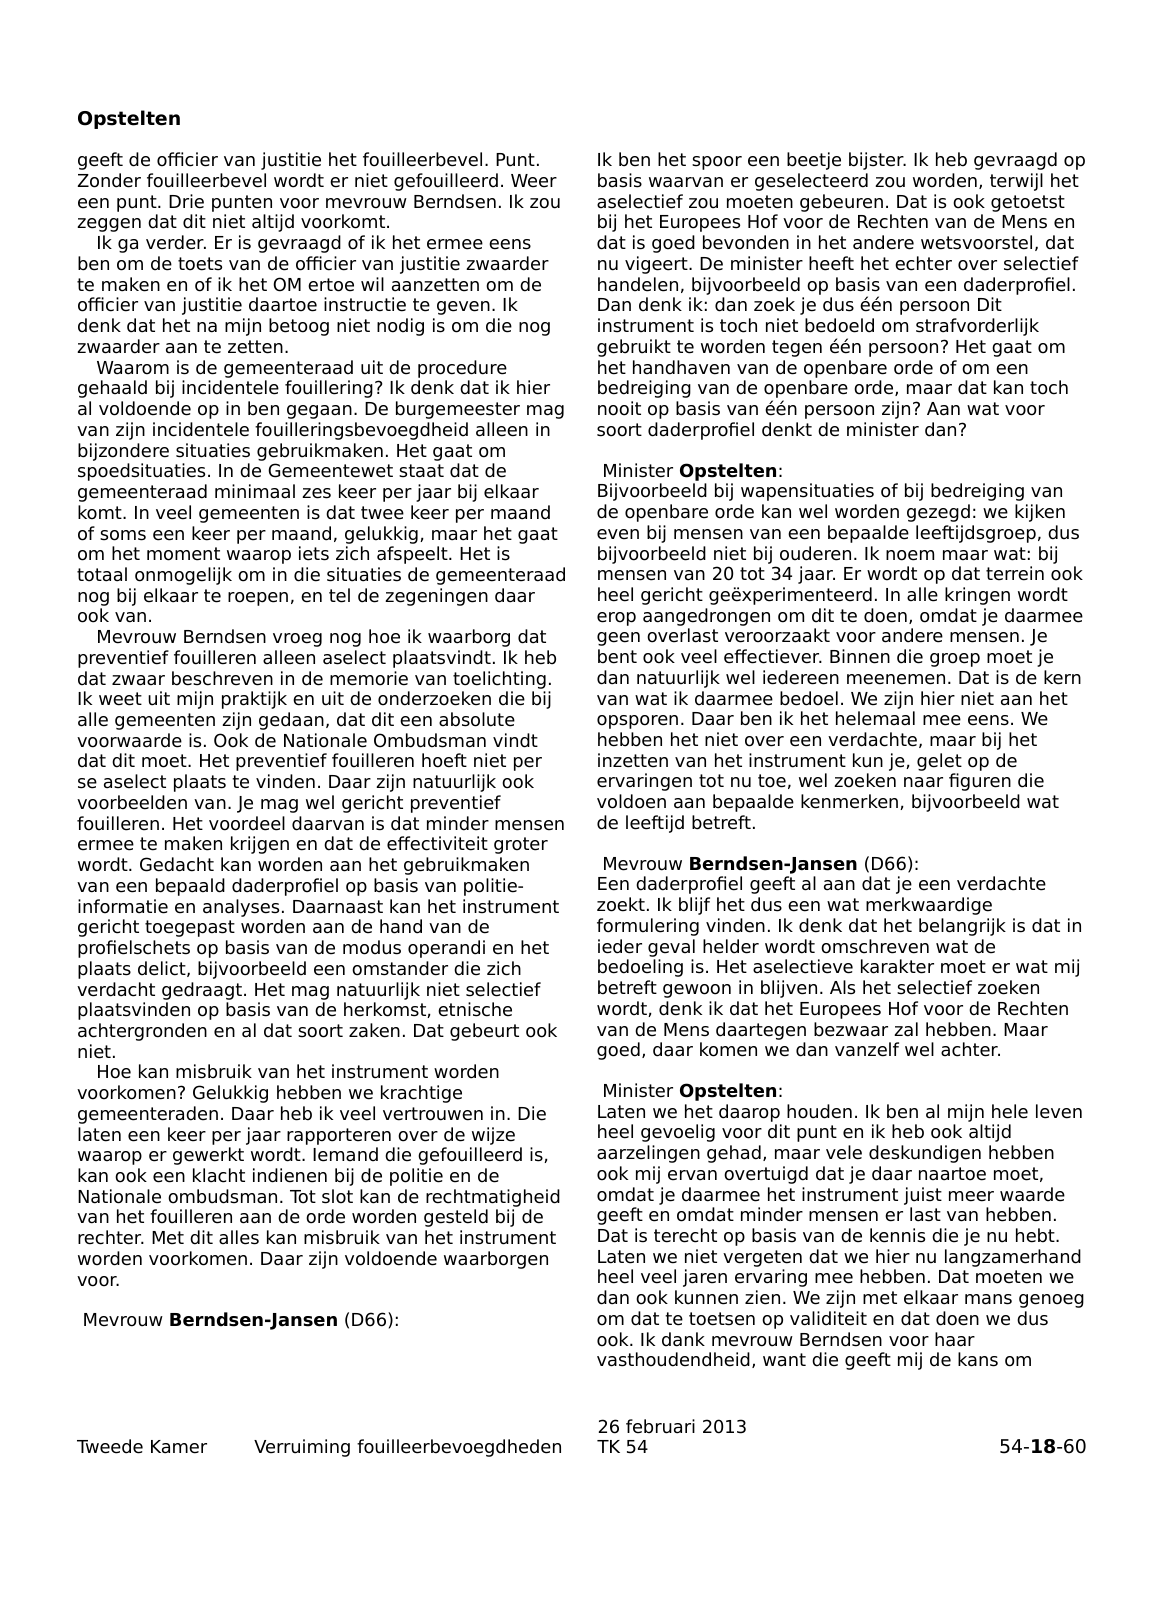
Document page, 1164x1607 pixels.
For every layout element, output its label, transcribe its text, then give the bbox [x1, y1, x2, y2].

text Waarom is de gemeenteraad uit de procedure gehaald bij incidentele fouillering? Ik denk dat ik hier al voldoende op in ben gegaan. De burgemeester mag van zijn incidentele fouilleringsbevoegdheid alleen in bijzondere situaties gebruikmaken. Het gaat om spoedsituaties. In de Gemeentewet staat dat de gemeenteraad minimaal zes keer per jaar bij elkaar komt. In veel gemeenten is dat twee keer per maand of soms een keer per maand, gelukkig, maar het gaat om het moment waarop iets zich afspeelt. Het is totaal onmogelijk om in die situaties de gemeenteraad nog bij elkaar te roepen, en tel de zegeningen daar ook van. [77, 357, 567, 627]
text Mevrouw Berndsen vroeg nog hoe ik waarborg dat preventief fouilleren alleen aselect plaatsvindt. Ik heb dat zwaar beschreven in de memorie van toelichting. Ik weet uit mijn praktijk en uit de onderzoeken die bij alle gemeenten zijn gedaan, dat dit een absolute voorwaarde is. Ook de Nationale Ombudsman vindt dat dit moet. Het preventief fouilleren hoeft niet per se aselect plaats te vinden. Daar zijn natuurlijk ook voorbeelden van. Je mag wel gericht preventief fouilleren. Het voordeel daarvan is dat minder mensen ermee te maken krijgen en dat de effectiviteit groter wordt. Gedacht kan worden aan het gebruikmaken van een bepaald daderprofiel op basis van politie-informatie en analyses. Daarnaast kan het instrument gericht toegepast worden aan de hand van de profielschets op basis van de modus operandi en het plaats delict, bijvoorbeeld een omstander die zich verdacht gedraagt. Het mag natuurlijk niet selectief plaatsvinden op basis van de herkomst, etnische achtergronden en al dat soort zaken. Dat gebeurt ook niet. [77, 627, 567, 1062]
text Mevrouw Berndsen-Jansen (D66): [77, 1310, 567, 1331]
text Ik ga verder. Er is gevraagd of ik het ermee eens ben om de toets van de officier van justitie zwaarder te maken en of ik het OM ertoe wil aanzetten om de officier van justitie daartoe instructie te geven. Ik denk dat het na mijn betoog niet nodig is om die nog zwaarder aan te zetten. [77, 233, 567, 357]
text Minister Opstelten: [596, 1081, 1087, 1102]
text Een daderprofiel geeft al aan dat je een verdachte zoekt. Ik blijf het dus een wat merkwaardige formulering vinden. Ik denk dat het belangrijk is dat in ieder geval helder wordt omschreven wat de bedoeling is. Het aselectieve karakter moet er wat mij betreft gewoon in blijven. Als het selectief zoeken wordt, denk ik dat het Europees Hof voor de Rechten van de Mens daartegen bezwaar zal hebben. Maar goed, daar komen we dan vanzelf wel achter. [596, 874, 1087, 1061]
text geeft de officier van justitie het fouilleerbevel. Punt. Zonder fouilleerbevel wordt er niet gefouilleerd. Weer een punt. Drie punten voor mevrouw Berndsen. Ik zou zeggen dat dit niet altijd voorkomt. [77, 150, 567, 233]
text Hoe kan misbruik van het instrument worden voorkomen? Gelukkig hebben we krachtige gemeenteraden. Daar heb ik veel vertrouwen in. Die laten een keer per jaar rapporteren over de wijze waarop er gewerkt wordt. Iemand die gefouilleerd is, kan ook een klacht indienen bij de politie en de Nationale ombudsman. Tot slot kan de rechtmatigheid van het fouilleren aan de orde worden gesteld bij de rechter. Met dit alles kan misbruik van het instrument worden voorkomen. Daar zijn voldoende waarborgen voor. [77, 1062, 567, 1290]
text Bijvoorbeeld bij wapensituaties of bij bedreiging van de openbare orde kan wel worden gezegd: we kijken even bij mensen van een bepaalde leeftijdsgroep, dus bijvoorbeeld niet bij ouderen. Ik noem maar wat: bij mensen van 20 tot 34 jaar. Er wordt op dat terrein ook heel gericht geëxperimenteerd. In alle kringen wordt erop aangedrongen om dit te doen, omdat je daarmee geen overlast veroorzaakt voor andere mensen. Je bent ook veel effectiever. Binnen die groep moet je dan natuurlijk wel iedereen meenemen. Dat is de kern van wat ik daarmee bedoel. We zijn hier niet aan het opsporen. Daar ben ik het helemaal mee eens. We hebben het niet over een verdachte, maar bij het inzetten van het instrument kun je, gelet op de ervaringen tot nu toe, wel zoeken naar figuren die voldoen aan bepaalde kenmerken, bijvoorbeeld wat de leeftijd betreft. [596, 481, 1087, 833]
text Minister Opstelten: [596, 460, 1087, 481]
text Ik ben het spoor een beetje bijster. Ik heb gevraagd op basis waarvan er geselecteerd zou worden, terwijl het aselectief zou moeten gebeuren. Dat is ook getoetst bij het Europees Hof voor de Rechten van de Mens en dat is goed bevonden in het andere wetsvoorstel, dat nu vigeert. De minister heeft het echter over selectief handelen, bijvoorbeeld op basis van een daderprofiel. Dan denk ik: dan zoek je dus één persoon Dit instrument is toch niet bedoeld om strafvorderlijk gebruikt te worden tegen één persoon? Het gaat om het handhaven van de openbare orde of om een bedreiging van de openbare orde, maar dat kan toch nooit op basis van één persoon zijn? Aan wat voor soort daderprofiel denkt de minister dan? [596, 150, 1087, 440]
text Laten we het daarop houden. Ik ben al mijn hele leven heel gevoelig voor dit punt en ik heb ook altijd aarzelingen gehad, maar vele deskundigen hebben ook mij ervan overtuigd dat je daar naartoe moet, omdat je daarmee het instrument juist meer waarde geeft en omdat minder mensen er last van hebben. Dat is terecht op basis van de kennis die je nu hebt. Laten we niet vergeten dat we hier nu langzamerhand heel veel jaren ervaring mee hebben. Dat moeten we dan ook kunnen zien. We zijn met elkaar mans genoeg om dat te toetsen op validiteit en dat doen we dus ook. Ik dank mevrouw Berndsen voor haar vasthoudendheid, want die geeft mij de kans om [596, 1102, 1087, 1371]
text Mevrouw Berndsen-Jansen (D66): [596, 853, 1087, 874]
